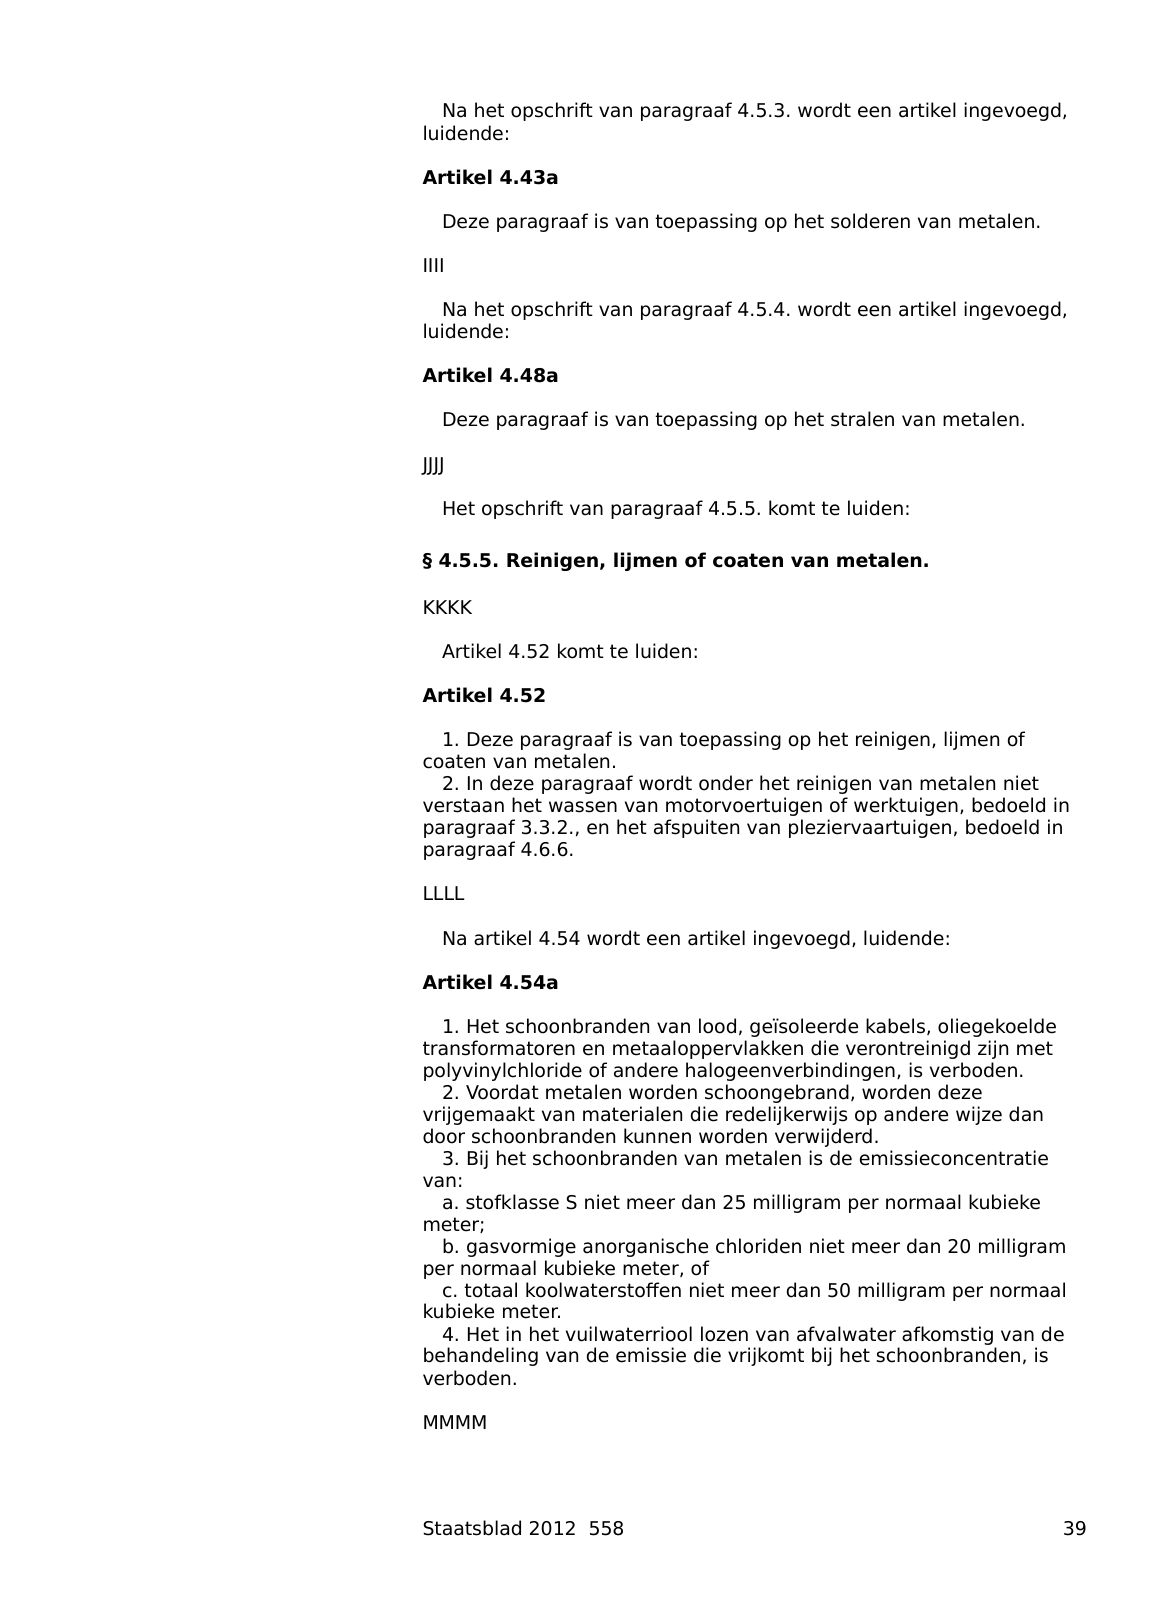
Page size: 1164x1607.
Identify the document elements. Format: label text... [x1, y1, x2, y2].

text 2. In deze paragraaf wordt onder het reinigen van metalen niet verstaan het wassen van motorvoertuigen of werktuigen, bedoeld in paragraaf 3.3.2., en het afspuiten van pleziervaartuigen, bedoeld in paragraaf 4.6.6. [422, 773, 1087, 861]
text KKKK [422, 597, 1087, 619]
text Na het opschrift van paragraaf 4.5.4. wordt een artikel ingevoegd, luidende: [422, 299, 1087, 343]
text Na artikel 4.54 wordt een artikel ingevoegd, luidende: [422, 927, 1087, 949]
text 4. Het in het vuilwaterriool lozen van afvalwater afkomstig van de behandeling van de emissie die vrijkomt bij het schoonbranden, is verboden. [422, 1323, 1087, 1389]
text 1. Het schoonbranden van lood, geïsoleerde kabels, oliegekoelde transformatoren en metaaloppervlakken die verontreinigd zijn met polyvinylchloride of andere halogeenverbindingen, is verboden. [422, 1016, 1087, 1082]
text Het opschrift van paragraaf 4.5.5. komt te luiden: [422, 498, 1087, 520]
text LLLL [422, 883, 1087, 905]
text 2. Voordat metalen worden schoongebrand, worden deze vrijgemaakt van materialen die redelijkerwijs op andere wijze dan door schoonbranden kunnen worden verwijderd. [422, 1082, 1087, 1148]
text a. stofklasse S niet meer dan 25 milligram per normaal kubieke meter; [422, 1192, 1087, 1236]
text 3. Bij het schoonbranden van metalen is de emissieconcentratie van: [422, 1148, 1087, 1192]
subtitle Artikel 4.54a [422, 972, 1087, 993]
text Artikel 4.52 komt te luiden: [422, 641, 1087, 663]
text MMMM [422, 1412, 1087, 1433]
text Deze paragraaf is van toepassing op het stralen van metalen. [422, 409, 1087, 431]
subtitle Artikel 4.43a [422, 167, 1087, 188]
subtitle Artikel 4.48a [422, 365, 1087, 387]
text IIII [422, 255, 1087, 277]
text c. totaal koolwaterstoffen niet meer dan 50 milligram per normaal kubieke meter. [422, 1279, 1087, 1323]
subtitle § 4.5.5. Reinigen, lijmen of coaten van metalen. [422, 550, 1087, 572]
text b. gasvormige anorganische chloriden niet meer dan 20 milligram per normaal kubieke meter, of [422, 1236, 1087, 1279]
text JJJJ [422, 453, 1087, 476]
text 1. Deze paragraaf is van toepassing op het reinigen, lijmen of coaten van metalen. [422, 729, 1087, 773]
text Deze paragraaf is van toepassing op het solderen van metalen. [422, 211, 1087, 233]
subtitle Artikel 4.52 [422, 685, 1087, 707]
text Na het opschrift van paragraaf 4.5.3. wordt een artikel ingevoegd, luidende: [422, 100, 1087, 144]
